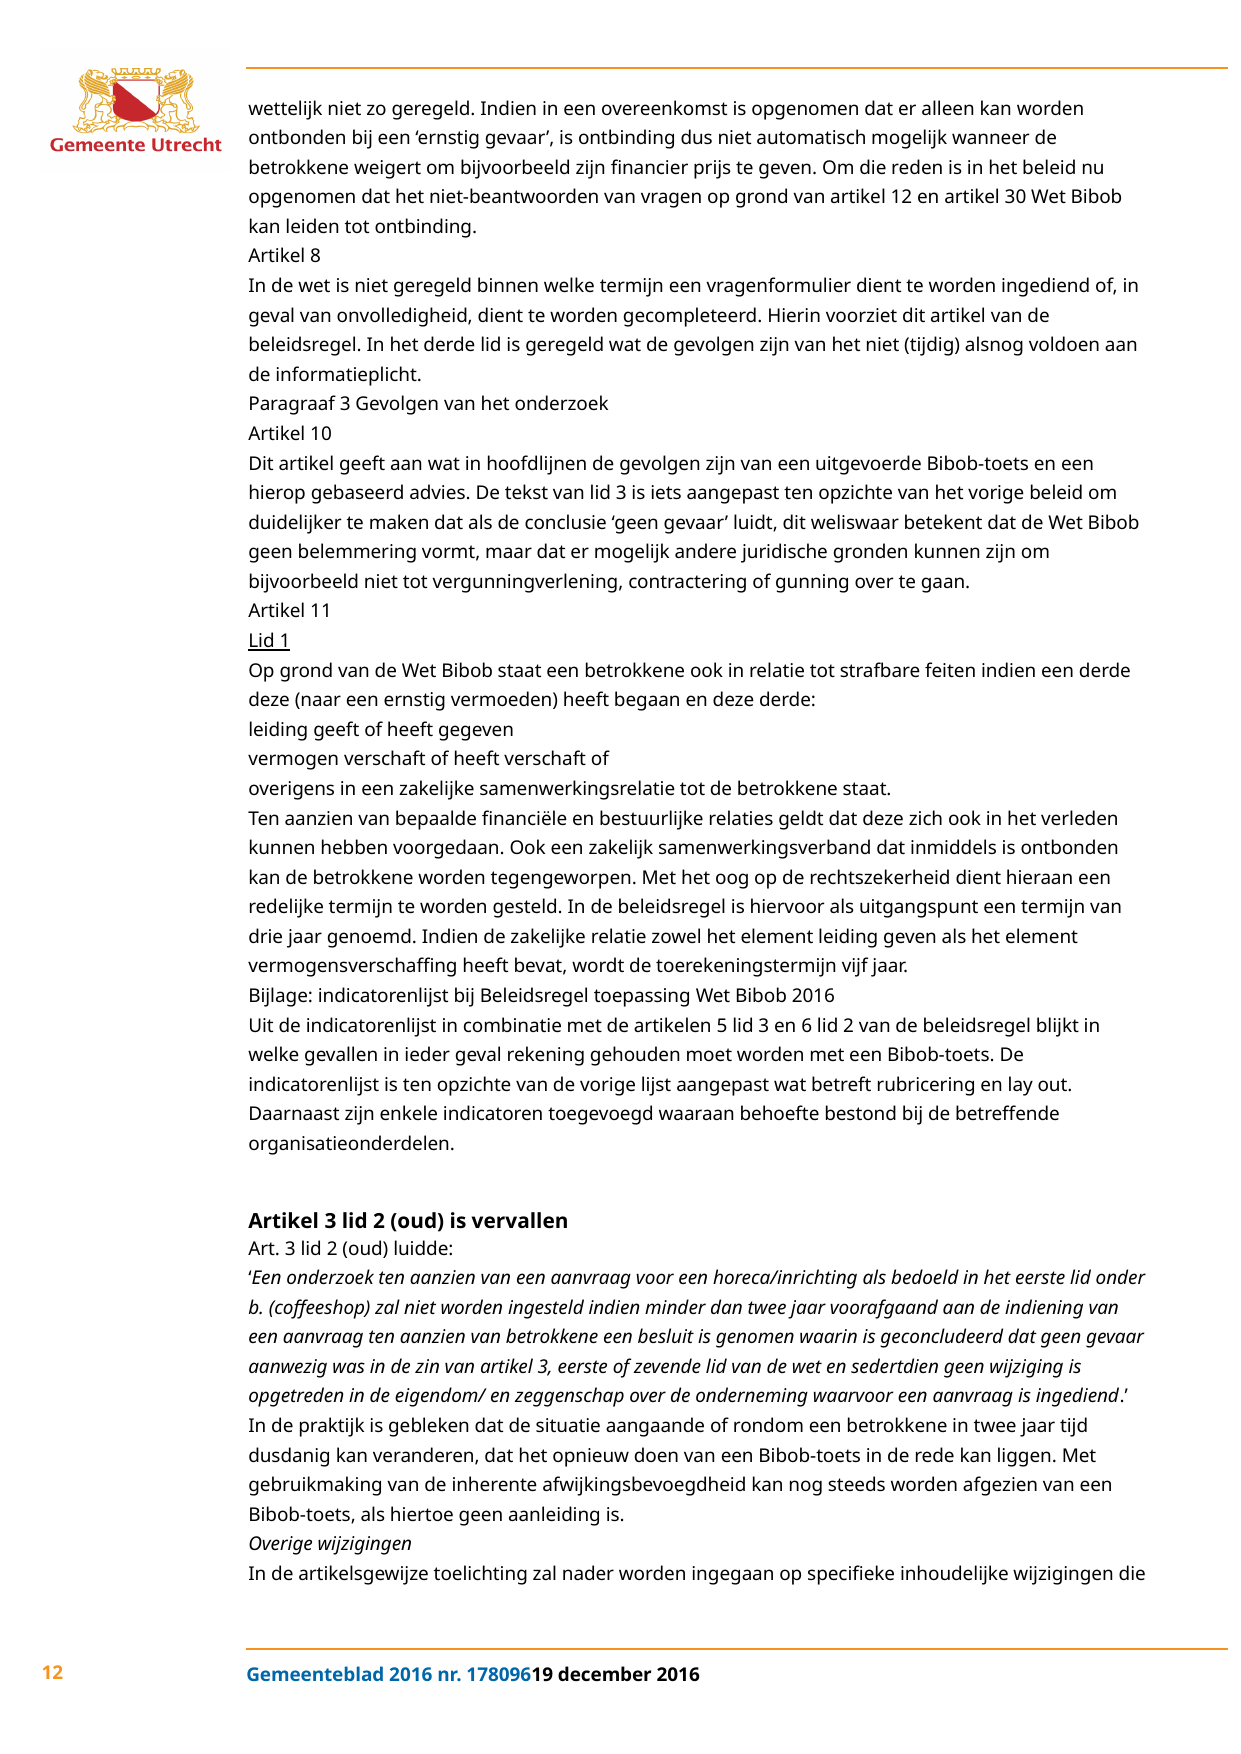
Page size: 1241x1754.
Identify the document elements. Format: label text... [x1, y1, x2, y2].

picture [41, 47, 231, 172]
text overigens in een zakelijke samenwerkingsrelatie tot de betrokkene staat. [248, 775, 1152, 801]
text ‘Een onderzoek ten aanzien van een aanvraag voor een horeca/inrichting als bedoeld in het eerste lid onder b. (coffeeshop) zal niet worden ingesteld indien minder dan twee jaar voorafgaand aan de indiening van een aanvraag ten aanzien van betrokkene een besluit is genomen waarin is geconcludeerd dat geen gevaar aanwezig was in de zin van artikel 3, eerste of zevende lid van de wet en sedertdien geen wijziging is opgetreden in de eigendom/ en zeggenschap over de onderneming waarvoor een aanvraag is ingediend.’ [248, 1264, 1152, 1408]
text Artikel 3 lid 2 (oud) is vervallen [248, 1206, 1152, 1235]
text Art. 3 lid 2 (oud) luidde: [248, 1235, 1152, 1261]
text Bijlage: indicatorenlijst bij Beleidsregel toepassing Wet Bibob 2016 [248, 982, 1152, 1008]
text Lid 1 [248, 627, 1152, 653]
text Op grond van de Wet Bibob staat een betrokkene ook in relatie tot strafbare feiten indien een derde deze (naar een ernstig vermoeden) heeft begaan en deze derde: [248, 657, 1152, 712]
text Overige wijzigingen [248, 1531, 1152, 1556]
text In de praktijk is gebleken dat de situatie aangaande of rondom een betrokkene in twee jaar tijd dusdanig kan veranderen, dat het opnieuw doen van een Bibob-toets in de rede kan liggen. Met gebruikmaking van de inherente afwijkingsbevoegdheid kan nog steeds worden afgezien van een Bibob-toets, als hiertoe geen aanleiding is. [248, 1412, 1152, 1527]
text In de wet is niet geregeld binnen welke termijn een vragenformulier dient te worden ingediend of, in geval van onvolledigheid, dient te worden gecompleteerd. Hierin voorziet dit artikel van de beleidsregel. In het derde lid is geregeld wat de gevolgen zijn van het niet (tijdig) alsnog voldoen aan de informatieplicht. [248, 272, 1152, 387]
text Artikel 11 [248, 598, 1152, 623]
text wettelijk niet zo geregeld. Indien in een overeenkomst is opgenomen dat er alleen kan worden ontbonden bij een ‘ernstig gevaar’, is ontbinding dus niet automatisch mogelijk wanneer de betrokkene weigert om bijvoorbeeld zijn financier prijs te geven. Om die reden is in het beleid nu opgenomen dat het niet-beantwoorden van vragen op grond van artikel 12 en artikel 30 Wet Bibob kan leiden tot ontbinding. [248, 95, 1152, 239]
text Artikel 10 [248, 420, 1152, 446]
text In de artikelsgewijze toelichting zal nader worden ingegaan op specifieke inhoudelijke wijzigingen die [248, 1560, 1152, 1586]
text Dit artikel geeft aan wat in hoofdlijnen de gevolgen zijn van een uitgevoerde Bibob-toets en een hierop gebaseerd advies. De tekst van lid 3 is iets aangepast ten opzichte van het vorige beleid om duidelijker te maken dat als de conclusie ‘geen gevaar’ luidt, dit weliswaar betekent dat de Wet Bibob geen belemmering vormt, maar dat er mogelijk andere juridische gronden kunnen zijn om bijvoorbeeld niet tot vergunningverlening, contractering of gunning over te gaan. [248, 450, 1152, 594]
text Paragraaf 3 Gevolgen van het onderzoek [248, 391, 1152, 416]
text leiding geeft of heeft gegeven [248, 716, 1152, 742]
text Artikel 8 [248, 243, 1152, 268]
text vermogen verschaft of heeft verschaft of [248, 746, 1152, 771]
text Ten aanzien van bepaalde financiële en bestuurlijke relaties geldt dat deze zich ook in het verleden kunnen hebben voorgedaan. Ook een zakelijk samenwerkingsverband dat inmiddels is ontbonden kan de betrokkene worden tegengeworpen. Met het oog op de rechtszekerheid dient hieraan een redelijke termijn te worden gesteld. In de beleidsregel is hiervoor als uitgangspunt een termijn van drie jaar genoemd. Indien de zakelijke relatie zowel het element leiding geven als het element vermogensverschaffing heeft bevat, wordt de toerekeningstermijn vijf jaar. [248, 805, 1152, 978]
text Uit de indicatorenlijst in combinatie met de artikelen 5 lid 3 en 6 lid 2 van de beleidsregel blijkt in welke gevallen in ieder geval rekening gehouden moet worden met een Bibob-toets. De indicatorenlijst is ten opzichte van de vorige lijst aangepast wat betreft rubricering en lay out. Daarnaast zijn enkele indicatoren toegevoegd waaraan behoefte bestond bij de betreffende organisatieonderdelen. [248, 1012, 1152, 1156]
